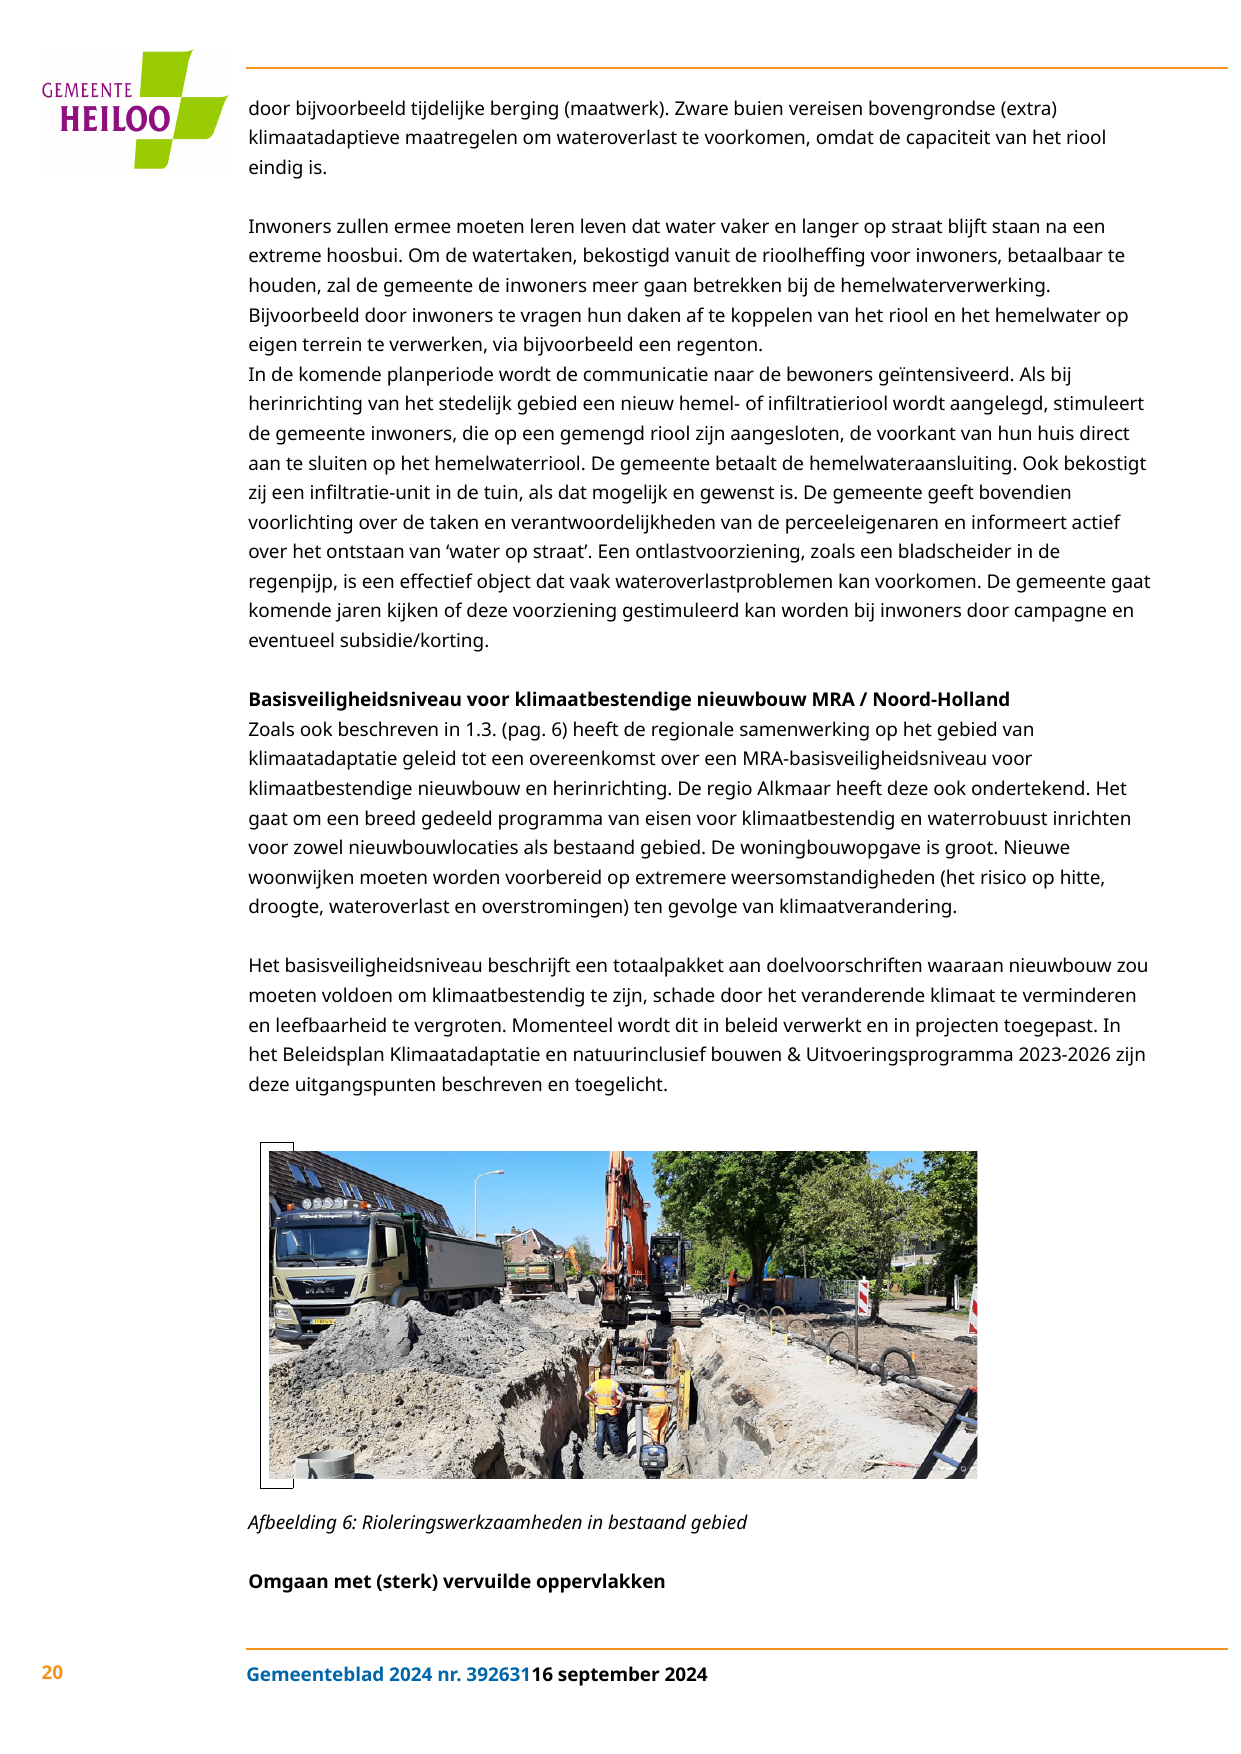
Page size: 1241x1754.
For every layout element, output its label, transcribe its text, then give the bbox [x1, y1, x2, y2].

text Basisveiligheidsniveau voor klimaatbestendige nieuwbouw MRA / Noord-Holland [248, 686, 1152, 712]
picture [268, 1151, 978, 1479]
text Omgaan met (sterk) vervuilde oppervlakken [248, 1568, 1152, 1594]
text In de komende planperiode wordt de communicatie naar de bewoners geïntensiveerd. Als bij herinrichting van het stedelijk gebied een nieuw hemel- of infiltratieriool wordt aangelegd, stimuleert de gemeente inwoners, die op een gemengd riool zijn aangesloten, de voorkant van hun huis direct aan te sluiten op het hemelwaterriool. De gemeente betaalt de hemelwateraansluiting. Ook bekostigt zij een infiltratie-unit in de tuin, als dat mogelijk en gewenst is. De gemeente geeft bovendien voorlichting over de taken en verantwoordelijkheden van de perceeleigenaren en informeert actief over het ontstaan van ‘water op straat’. Een ontlastvoorziening, zoals een bladscheider in de regenpijp, is een effectief object dat vaak wateroverlastproblemen kan voorkomen. De gemeente gaat komende jaren kijken of deze voorziening gestimuleerd kan worden bij inwoners door campagne en eventueel subsidie/korting. [248, 361, 1152, 653]
text Inwoners zullen ermee moeten leren leven dat water vaker en langer op straat blijft staan na een extreme hoosbui. Om de watertaken, bekostigd vanuit de rioolheffing voor inwoners, betaalbaar te houden, zal de gemeente de inwoners meer gaan betrekken bij de hemelwaterverwerking. Bijvoorbeeld door inwoners te vragen hun daken af te koppelen van het riool en het hemelwater op eigen terrein te verwerken, via bijvoorbeeld een regenton. [248, 213, 1152, 357]
text Afbeelding 6: Rioleringswerkzaamheden in bestaand gebied [248, 1509, 1152, 1535]
picture [41, 47, 231, 172]
text door bijvoorbeeld tijdelijke berging (maatwerk). Zware buien vereisen bovengrondse (extra) klimaatadaptieve maatregelen om wateroverlast te voorkomen, omdat de capaciteit van het riool eindig is. [248, 95, 1152, 180]
text Het basisveiligheidsniveau beschrijft een totaalpakket aan doelvoorschriften waaraan nieuwbouw zou moeten voldoen om klimaatbestendig te zijn, schade door het veranderende klimaat te verminderen en leefbaarheid te vergroten. Momenteel wordt dit in beleid verwerkt en in projecten toegepast. In het Beleidsplan Klimaatadaptatie en natuurinclusief bouwen & Uitvoeringsprogramma 2023-2026 zijn deze uitgangspunten beschreven en toegelicht. [248, 953, 1152, 1097]
text Zoals ook beschreven in 1.3. (pag. 6) heeft de regionale samenwerking op het gebied van klimaatadaptatie geleid tot een overeenkomst over een MRA-basisveiligheidsniveau voor klimaatbestendige nieuwbouw en herinrichting. De regio Alkmaar heeft deze ook ondertekend. Het gaat om een breed gedeeld programma van eisen voor klimaatbestendig en waterrobuust inrichten voor zowel nieuwbouwlocaties als bestaand gebied. De woningbouwopgave is groot. Nieuwe woonwijken moeten worden voorbereid op extremere weersomstandigheden (het risico op hitte, droogte, wateroverlast en overstromingen) ten gevolge van klimaatverandering. [248, 716, 1152, 919]
